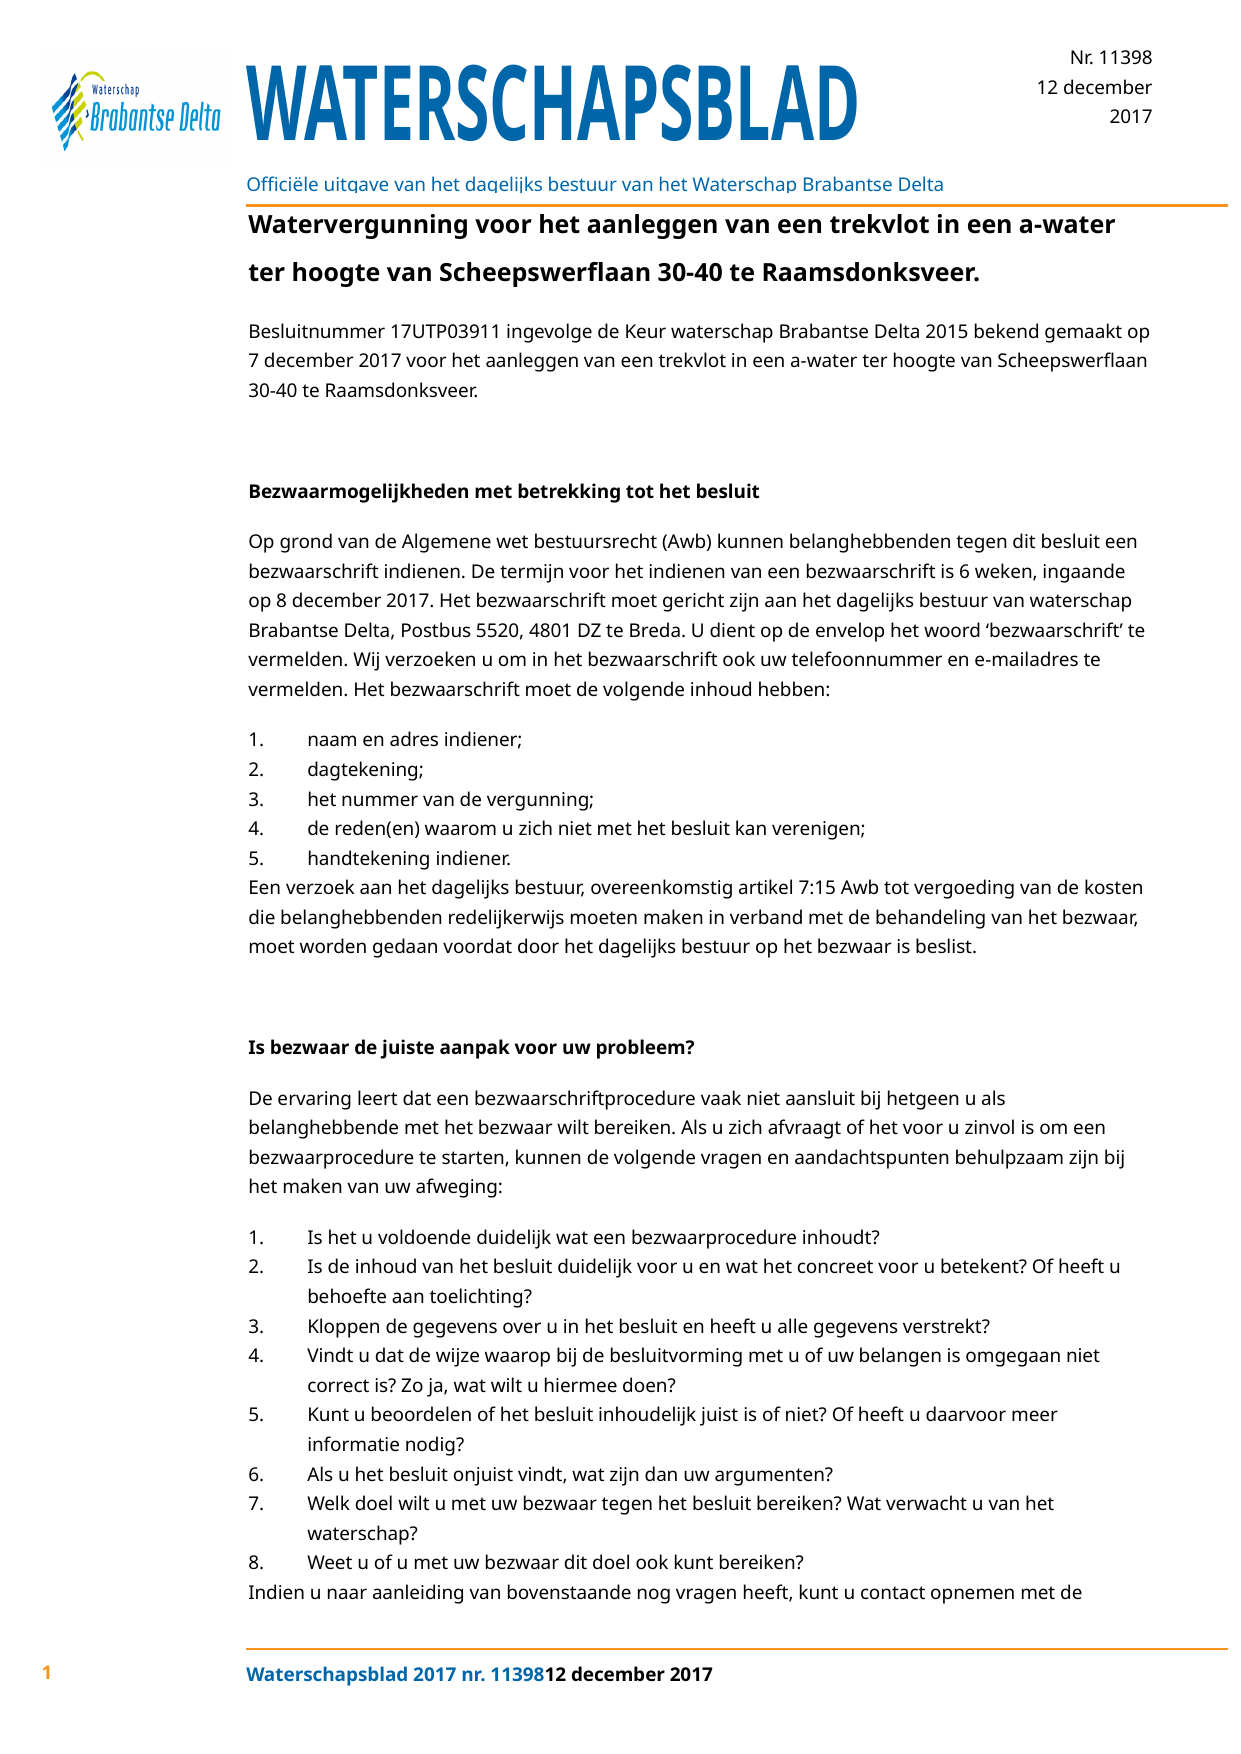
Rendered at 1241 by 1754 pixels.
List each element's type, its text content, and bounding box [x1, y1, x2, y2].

list dagtekening; [248, 756, 1152, 782]
list Vindt u dat de wijze waarop bij de besluitvorming met u of uw belangen is omgegaan niet correct is? Zo ja, wat wilt u hiermee doen? [248, 1342, 1152, 1398]
text Besluitnummer 17UTP03911 ingevolge de Keur waterschap Brabantse Delta 2015 bekend gemaakt op 7 december 2017 voor het aanleggen van een trekvlot in een a-water ter hoogte van Scheepswerflaan 30-40 te Raamsdonksveer. [248, 318, 1152, 403]
list het nummer van de vergunning; [248, 786, 1152, 812]
text Een verzoek aan het dagelijks bestuur, overeenkomstig artikel 7:15 Awb tot vergoeding van de kosten die belanghebbenden redelijkerwijs moeten maken in verband met de behandeling van het bezwaar, moet worden gedaan voordat door het dagelijks bestuur op het bezwaar is beslist. [248, 874, 1152, 959]
list Als u het besluit onjuist vindt, wat zijn dan uw argumenten? [248, 1461, 1152, 1487]
text Op grond van de Algemene wet bestuursrecht (Awb) kunnen belanghebbenden tegen dit besluit een bezwaarschrift indienen. De termijn voor het indienen van een bezwaarschrift is 6 weken, ingaande op 8 december 2017. Het bezwaarschrift moet gericht zijn aan het dagelijks bestuur van waterschap Brabantse Delta, Postbus 5520, 4801 DZ te Breda. U dient op de envelop het woord ‘bezwaarschrift’ te vermelden. Wij verzoeken u om in het bezwaarschrift ook uw telefoonnummer en e‑mailadres te vermelden. Het bezwaarschrift moet de volgende inhoud hebben: [248, 528, 1152, 702]
text De ervaring leert dat een bezwaarschriftprocedure vaak niet aansluit bij hetgeen u als belanghebbende met het bezwaar wilt bereiken. Als u zich afvraagt of het voor u zinvol is om een bezwaarprocedure te starten, kunnen de volgende vragen en aandachtspunten behulpzaam zijn bij het maken van uw afweging: [248, 1085, 1152, 1199]
list Is de inhoud van het besluit duidelijk voor u en wat het concreet voor u betekent? Of heeft u behoefte aan toelichting? [248, 1254, 1152, 1309]
list Welk doel wilt u met uw bezwaar tegen het besluit bereiken? Wat verwacht u van het waterschap? [248, 1490, 1152, 1546]
list Is het u voldoende duidelijk wat een bezwaarprocedure inhoudt? [248, 1224, 1152, 1250]
list handtekening indiener. [248, 845, 1152, 871]
list naam en adres indiener; [248, 727, 1152, 752]
list Kloppen de gegevens over u in het besluit en heeft u alle gegevens verstrekt? [248, 1313, 1152, 1339]
list Weet u of u met uw bezwaar dit doel ook kunt bereiken? [248, 1549, 1152, 1575]
text Bezwaarmogelijkheden met betrekking tot het besluit [248, 478, 1152, 504]
text Indien u naar aanleiding van bovenstaande nog vragen heeft, kunt u contact opnemen met de [248, 1579, 1152, 1605]
list Kunt u beoordelen of het besluit inhoudelijk juist is of niet? Of heeft u daarvoor meer informatie nodig? [248, 1402, 1152, 1457]
text Watervergunning voor het aanleggen van een trekvlot in een a-water ter hoogte van Scheepswerflaan 30-40 te Raamsdonksveer. [248, 207, 1152, 288]
text Is bezwaar de juiste aanpak voor uw probleem? [248, 1034, 1152, 1060]
picture [41, 47, 231, 172]
list de reden(en) waarom u zich niet met het besluit kan verenigen; [248, 815, 1152, 841]
